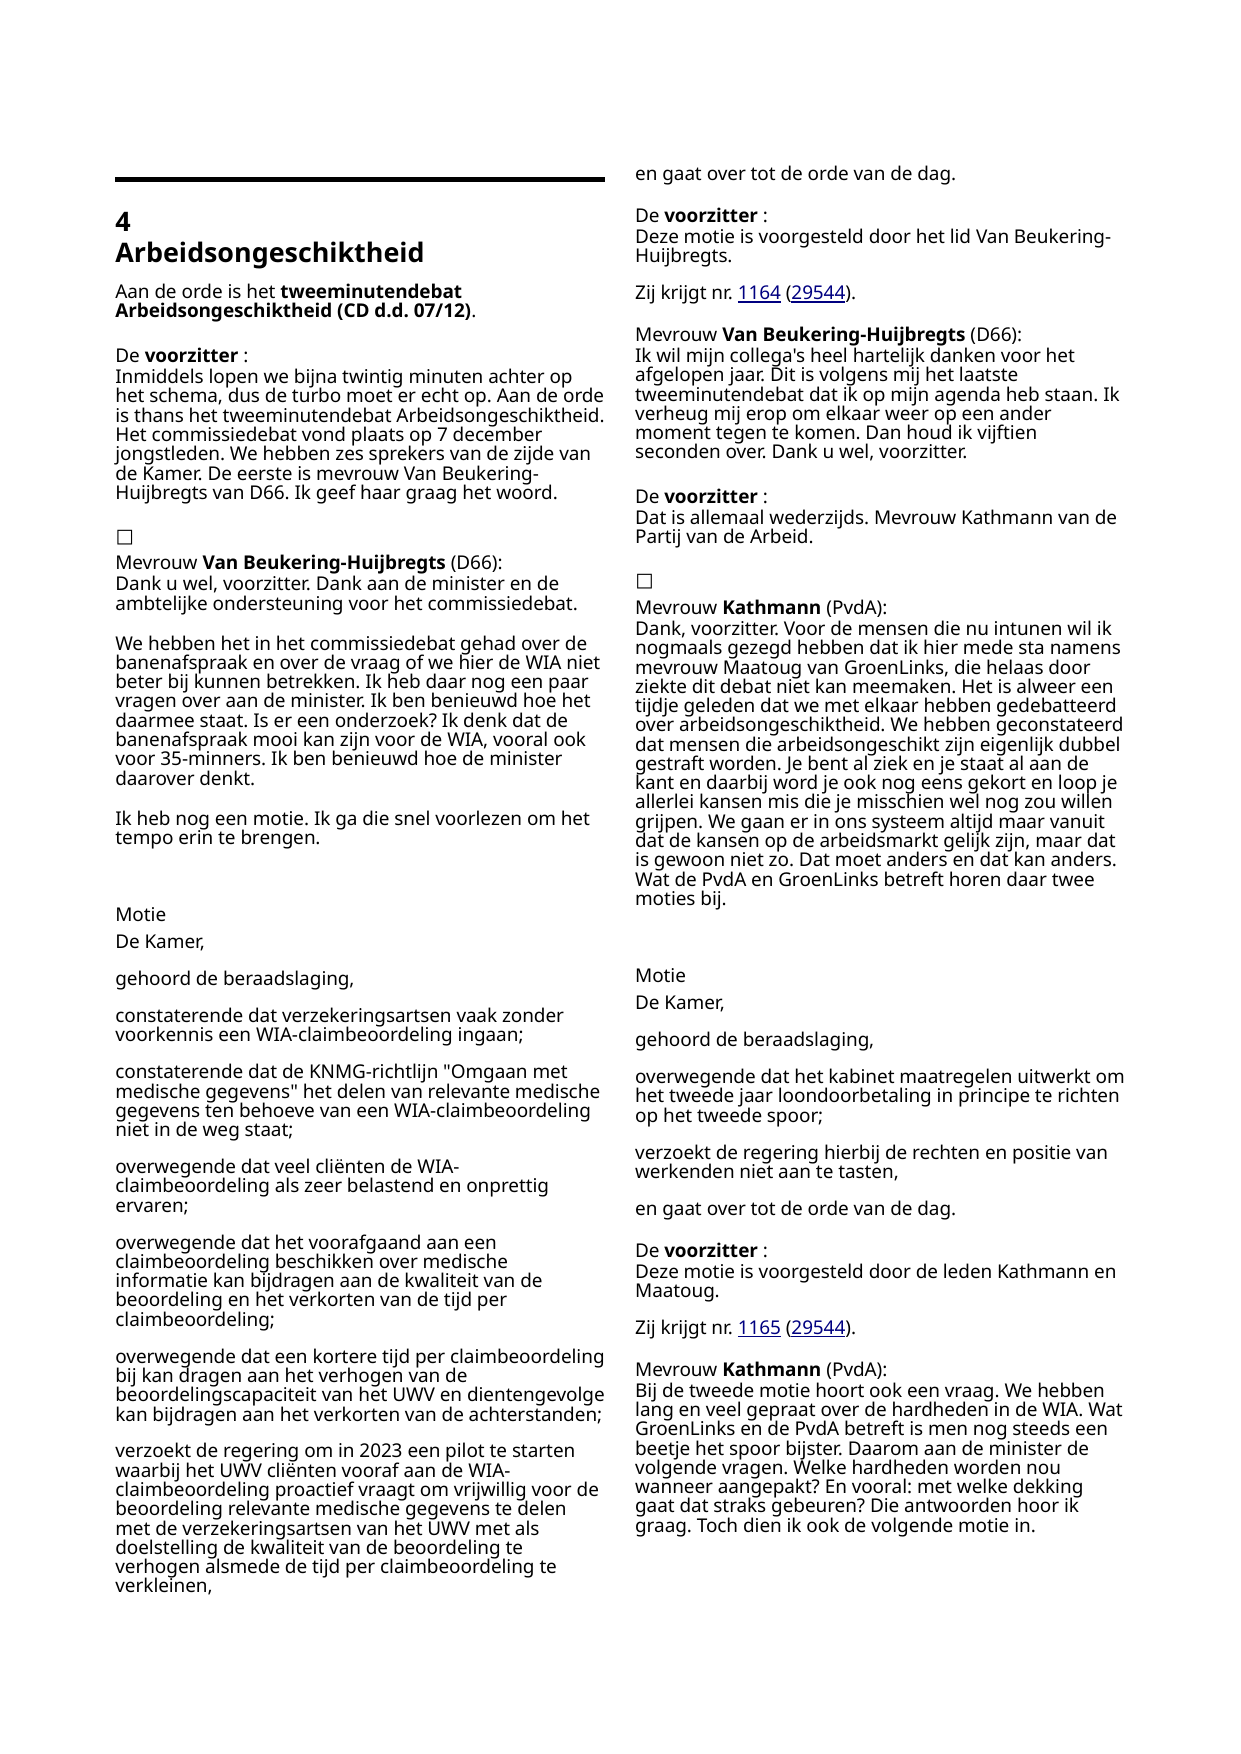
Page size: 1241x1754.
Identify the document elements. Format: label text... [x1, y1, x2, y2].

text Ik heb nog een motie. Ik ga die snel voorlezen om het tempo erin te brengen. [115, 809, 605, 848]
text overwegende dat veel cliënten de WIA-claimbeoordeling als zeer belastend en onprettig ervaren; [115, 1158, 605, 1216]
text gehoord de beraadslaging, [115, 970, 605, 989]
text ⬜ [635, 569, 1125, 594]
text Motie [635, 963, 1125, 988]
text Ik wil mijn collega's heel hartelijk danken voor het afgelopen jaar. Dit is volgens mij het laatste tweeminutendebat dat ik op mijn agenda heb staan. Ik verheug mij erop om elkaar weer op een ander moment tegen te komen. Dan houd ik vijftien seconden over. Dank u wel, voorzitter. [635, 347, 1125, 463]
text De voorzitter : [635, 483, 1125, 509]
text Zij krijgt nr. 1165 (29544). [635, 1319, 1125, 1338]
text en gaat over tot de orde van de dag. [635, 165, 1125, 184]
text Mevrouw Kathmann (PvdA): [635, 594, 1125, 620]
text Deze motie is voorgesteld door het lid Van Beukering-Huijbregts. [635, 228, 1125, 267]
text Mevrouw Kathmann (PvdA): [635, 1356, 1125, 1382]
text overwegende dat het voorafgaand aan een claimbeoordeling beschikken over medische informatie kan bijdragen aan de kwaliteit van de beoordeling en het verkorten van de tijd per claimbeoordeling; [115, 1234, 605, 1330]
text Mevrouw Van Beukering-Huijbregts (D66): [115, 549, 605, 575]
text Arbeidsongeschiktheid [115, 239, 605, 283]
text ⬜ [115, 524, 605, 549]
text Inmiddels lopen we bijna twintig minuten achter op het schema, dus de turbo moet er echt op. Aan de orde is thans het tweeminutendebat Arbeidsongeschiktheid. Het commissiedebat vond plaats op 7 december jongstleden. We hebben zes sprekers van de zijde van de Kamer. De eerste is mevrouw Van Beukering-Huijbregts van D66. Ik geef haar graag het woord. [115, 368, 605, 503]
text De voorzitter : [635, 1237, 1125, 1263]
text De voorzitter : [635, 202, 1125, 228]
text Bij de tweede motie hoort ook een vraag. We hebben lang en veel gepraat over de hardheden in de WIA. Wat GroenLinks en de PvdA betreft is men nog steeds een beetje het spoor bijster. Daarom aan de minister de volgende vragen. Welke hardheden worden nou wanneer aangepakt? En vooral: met welke dekking gaat dat straks gebeuren? Die antwoorden hoor ik graag. Toch dien ik ook de volgende motie in. [635, 1382, 1125, 1536]
text Dank, voorzitter. Voor de mensen die nu intunen wil ik nogmaals gezegd hebben dat ik hier mede sta namens mevrouw Maatoug van GroenLinks, die helaas door ziekte dit debat niet kan meemaken. Het is alweer een tijdje geleden dat we met elkaar hebben gedebatteerd over arbeidsongeschiktheid. We hebben geconstateerd dat mensen die arbeidsongeschikt zijn eigenlijk dubbel gestraft worden. Je bent al ziek en je staat al aan de kant en daarbij word je ook nog eens gekort en loop je allerlei kansen mis die je misschien wel nog zou willen grijpen. We gaan er in ons systeem altijd maar vanuit dat de kansen op de arbeidsmarkt gelijk zijn, maar dat is gewoon niet zo. Dat moet anders en dat kan anders. Wat de PvdA en GroenLinks betreft horen daar twee moties bij. [635, 620, 1125, 909]
text constaterende dat de KNMG-richtlijn "Omgaan met medische gegevens" het delen van relevante medische gegevens ten behoeve van een WIA-claimbeoordeling niet in de weg staat; [115, 1063, 605, 1140]
text Motie [115, 901, 605, 927]
text De Kamer, [115, 933, 605, 952]
text 4 [115, 203, 605, 239]
text Deze motie is voorgesteld door de leden Kathmann en Maatoug. [635, 1263, 1125, 1301]
text Dat is allemaal wederzijds. Mevrouw Kathmann van de Partij van de Arbeid. [635, 509, 1125, 548]
text Zij krijgt nr. 1164 (29544). [635, 284, 1125, 303]
text en gaat over tot de orde van de dag. [635, 1200, 1125, 1219]
text constaterende dat verzekeringsartsen vaak zonder voorkennis een WIA-claimbeoordeling ingaan; [115, 1007, 605, 1046]
text De Kamer, [635, 994, 1125, 1013]
text overwegende dat een kortere tijd per claimbeoordeling bij kan dragen aan het verhogen van de beoordelingscapaciteit van het UWV en dientengevolge kan bijdragen aan het verkorten van de achterstanden; [115, 1348, 605, 1425]
text Dank u wel, voorzitter. Dank aan de minister en de ambtelijke ondersteuning voor het commissiedebat. [115, 575, 605, 614]
text Mevrouw Van Beukering-Huijbregts (D66): [635, 321, 1125, 347]
text verzoekt de regering hierbij de rechten en positie van werkenden niet aan te tasten, [635, 1144, 1125, 1182]
text We hebben het in het commissiedebat gehad over de banenafspraak en over de vraag of we hier de WIA niet beter bij kunnen betrekken. Ik heb daar nog een paar vragen over aan de minister. Ik ben benieuwd hoe het daarmee staat. Is er een onderzoek? Ik denk dat de banenafspraak mooi kan zijn voor de WIA, vooral ook voor 35-minners. Ik ben benieuwd hoe de minister daarover denkt. [115, 634, 605, 789]
text De voorzitter : [115, 342, 605, 368]
text overwegende dat het kabinet maatregelen uitwerkt om het tweede jaar loondoorbetaling in principe te richten op het tweede spoor; [635, 1068, 1125, 1126]
text verzoekt de regering om in 2023 een pilot te starten waarbij het UWV cliënten vooraf aan de WIA-claimbeoordeling proactief vraagt om vrijwillig voor de beoordeling relevante medische gegevens te delen met de verzekeringsartsen van het UWV met als doelstelling de kwaliteit van de beoordeling te verhogen alsmede de tijd per claimbeoordeling te verkleinen, [115, 1442, 605, 1597]
text Aan de orde is het tweeminutendebat Arbeidsongeschiktheid (CD d.d. 07/12). [115, 283, 605, 322]
text gehoord de beraadslaging, [635, 1031, 1125, 1051]
